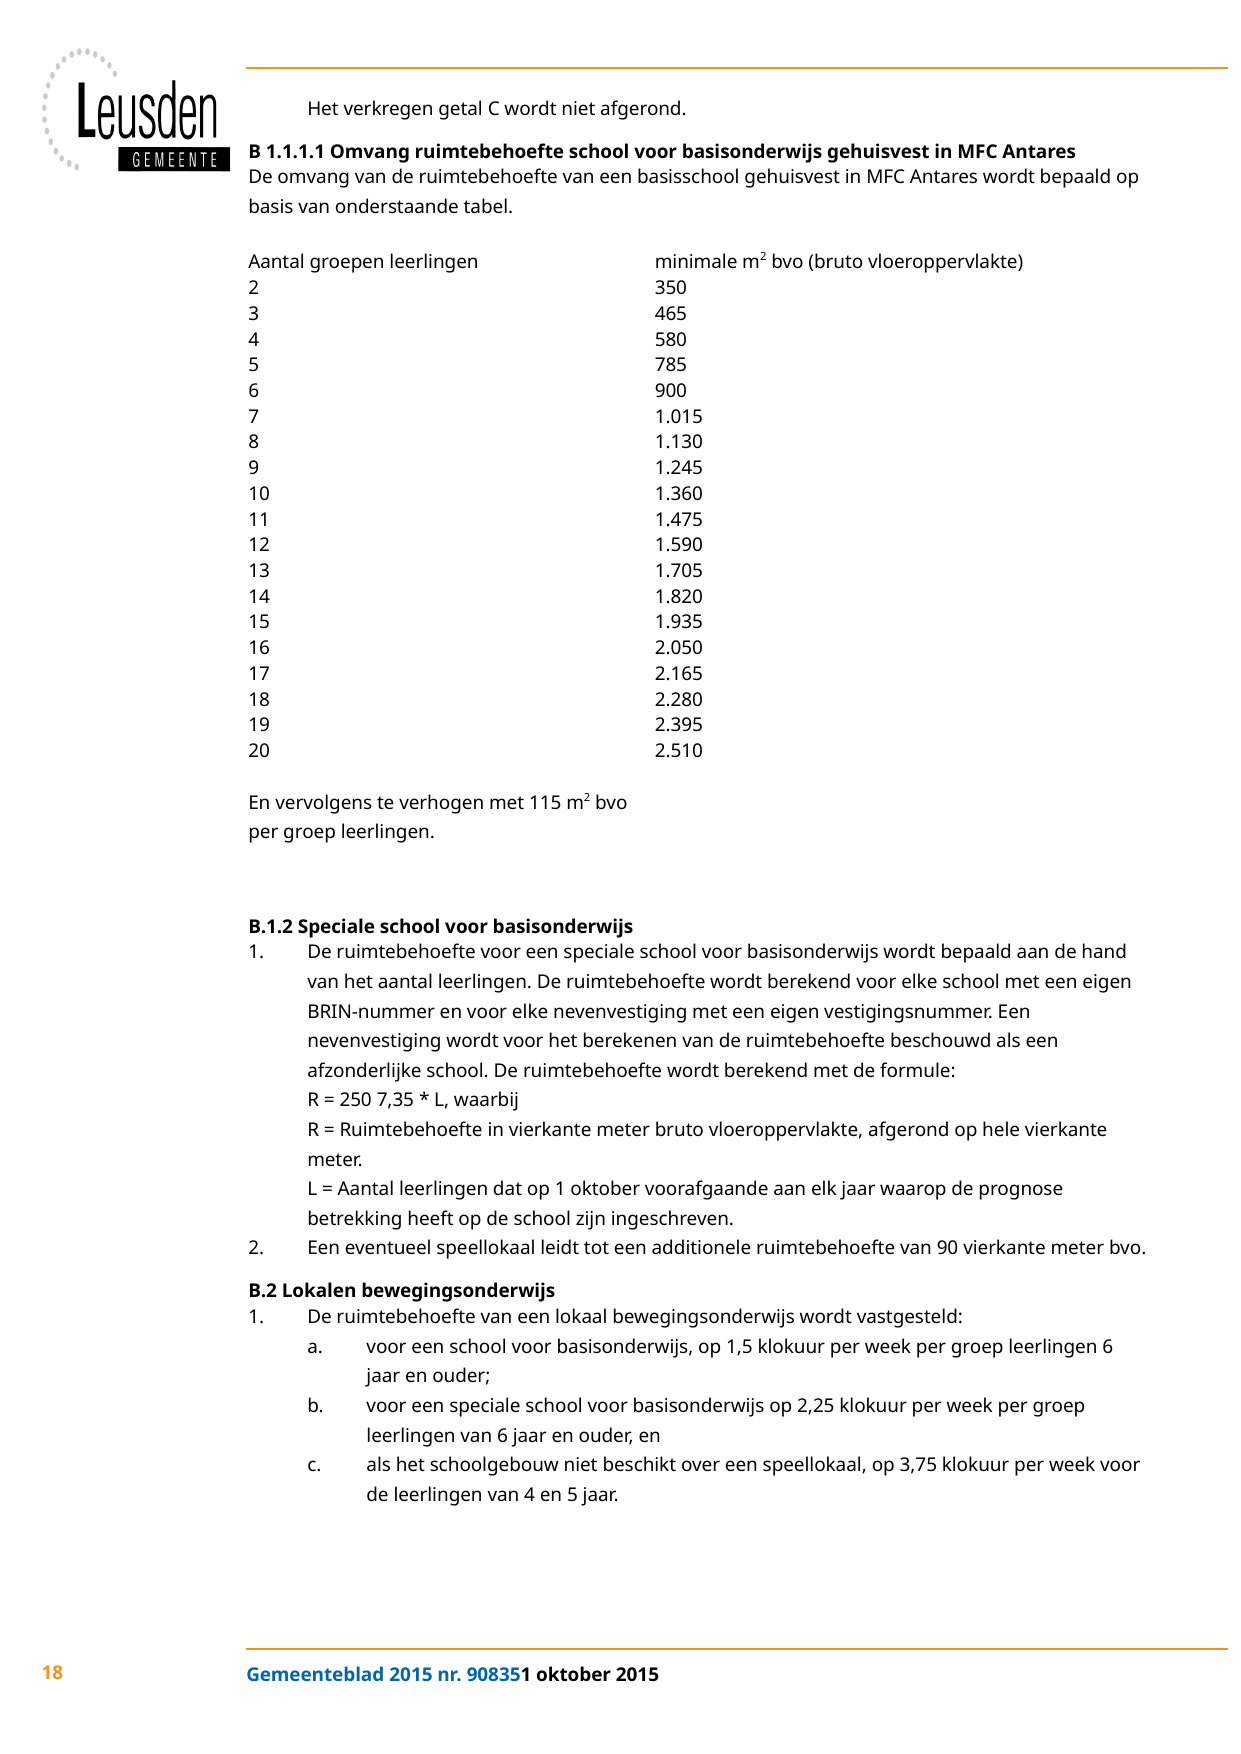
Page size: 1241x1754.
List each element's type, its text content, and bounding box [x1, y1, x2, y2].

table_cell 13 [248, 557, 654, 583]
table_cell 1.475 [655, 506, 1152, 532]
list R = Ruimtebehoefte in vierkante meter bruto vloeroppervlakte, afgerond op hele vierkante meter. [248, 1116, 1152, 1172]
list R = 250 7,35 * L, waarbij [248, 1087, 1152, 1112]
table_cell 580 [655, 326, 1152, 351]
list L = Aantal leerlingen dat op 1 oktober voorafgaande aan elk jaar waarop de prognose betrekking heeft op de school zijn ingeschreven. [248, 1175, 1152, 1231]
table_cell 14 [248, 583, 654, 609]
list Het verkregen getal C wordt niet afgerond. [248, 95, 1152, 121]
table_cell 2.510 [655, 738, 1152, 763]
list voor een school voor basisonderwijs, op 1,5 klokuur per week per groep leerlingen 6 jaar en ouder; [307, 1333, 1152, 1388]
list Een eventueel speellokaal leidt tot een additionele ruimtebehoefte van 90 vierkante meter bvo. [248, 1234, 1152, 1260]
list als het schoolgebouw niet beschikt over een speellokaal, op 3,75 klokuur per week voor de leerlingen van 4 en 5 jaar. [307, 1451, 1152, 1507]
table_cell 2.050 [655, 635, 1152, 660]
table_cell 2.395 [655, 712, 1152, 737]
table_cell 16 [248, 635, 654, 660]
table_cell 20 [248, 738, 654, 763]
table_cell 4 [248, 326, 654, 351]
table_cell 465 [655, 300, 1152, 326]
table_cell 1.705 [655, 557, 1152, 583]
table_cell 7 [248, 403, 654, 429]
table_cell [248, 763, 654, 789]
text B.2 Lokalen bewegingsonderwijs [248, 1278, 1152, 1303]
text De omvang van de ruimtebehoefte van een basisschool gehuisvest in MFC Antares wordt bepaald op basis van onderstaande tabel. [248, 164, 1152, 219]
text B.1.2 Speciale school voor basisonderwijs [248, 913, 1152, 939]
table_cell 9 [248, 454, 654, 480]
table_cell 10 [248, 480, 654, 506]
table_cell 1.245 [655, 454, 1152, 480]
table_cell 1.015 [655, 403, 1152, 429]
table_cell 6 [248, 377, 654, 403]
table_cell 12 [248, 532, 654, 557]
table_cell 15 [248, 609, 654, 634]
table_cell 785 [655, 351, 1152, 377]
list De ruimtebehoefte voor een speciale school voor basisonderwijs wordt bepaald aan de hand van het aantal leerlingen. De ruimtebehoefte wordt berekend voor elke school met een eigen BRIN-nummer en voor elke nevenvestiging met een eigen vestigingsnummer. Een nevenvestiging wordt voor het berekenen van de ruimtebehoefte beschouwd als een afzonderlijke school. De ruimtebehoefte wordt berekend met de formule: [248, 939, 1152, 1083]
table_cell 2 [248, 274, 654, 300]
table_cell 2.165 [655, 660, 1152, 686]
table_cell 1.130 [655, 429, 1152, 454]
table_cell 8 [248, 429, 654, 454]
table_cell 18 [248, 686, 654, 712]
table_cell 1.935 [655, 609, 1152, 634]
table_cell 5 [248, 351, 654, 377]
table_cell 1.360 [655, 480, 1152, 506]
text B 1.1.1.1 Omvang ruimtebehoefte school voor basisonderwijs gehuisvest in MFC Antares [248, 138, 1152, 164]
table_cell 3 [248, 300, 654, 326]
table_header Aantal groepen leerlingen [248, 249, 654, 274]
table_header minimale m2 bvo (bruto vloeroppervlakte) [655, 249, 1152, 274]
table_cell [655, 763, 1152, 789]
list De ruimtebehoefte van een lokaal bewegingsonderwijs wordt vastgesteld: [248, 1303, 1152, 1329]
table_cell 350 [655, 274, 1152, 300]
list voor een speciale school voor basisonderwijs op 2,25 klokuur per week per groep leerlingen van 6 jaar en ouder, en [307, 1392, 1152, 1447]
table_cell 900 [655, 377, 1152, 403]
table_cell 19 [248, 712, 654, 737]
table_cell En vervolgens te verhogen met 115 m2 bvo per groep leerlingen. [248, 789, 654, 874]
table_cell 17 [248, 660, 654, 686]
table_cell 1.820 [655, 583, 1152, 609]
table_cell 2.280 [655, 686, 1152, 712]
table_cell 1.590 [655, 532, 1152, 557]
picture [41, 47, 231, 172]
table_cell 11 [248, 506, 654, 532]
